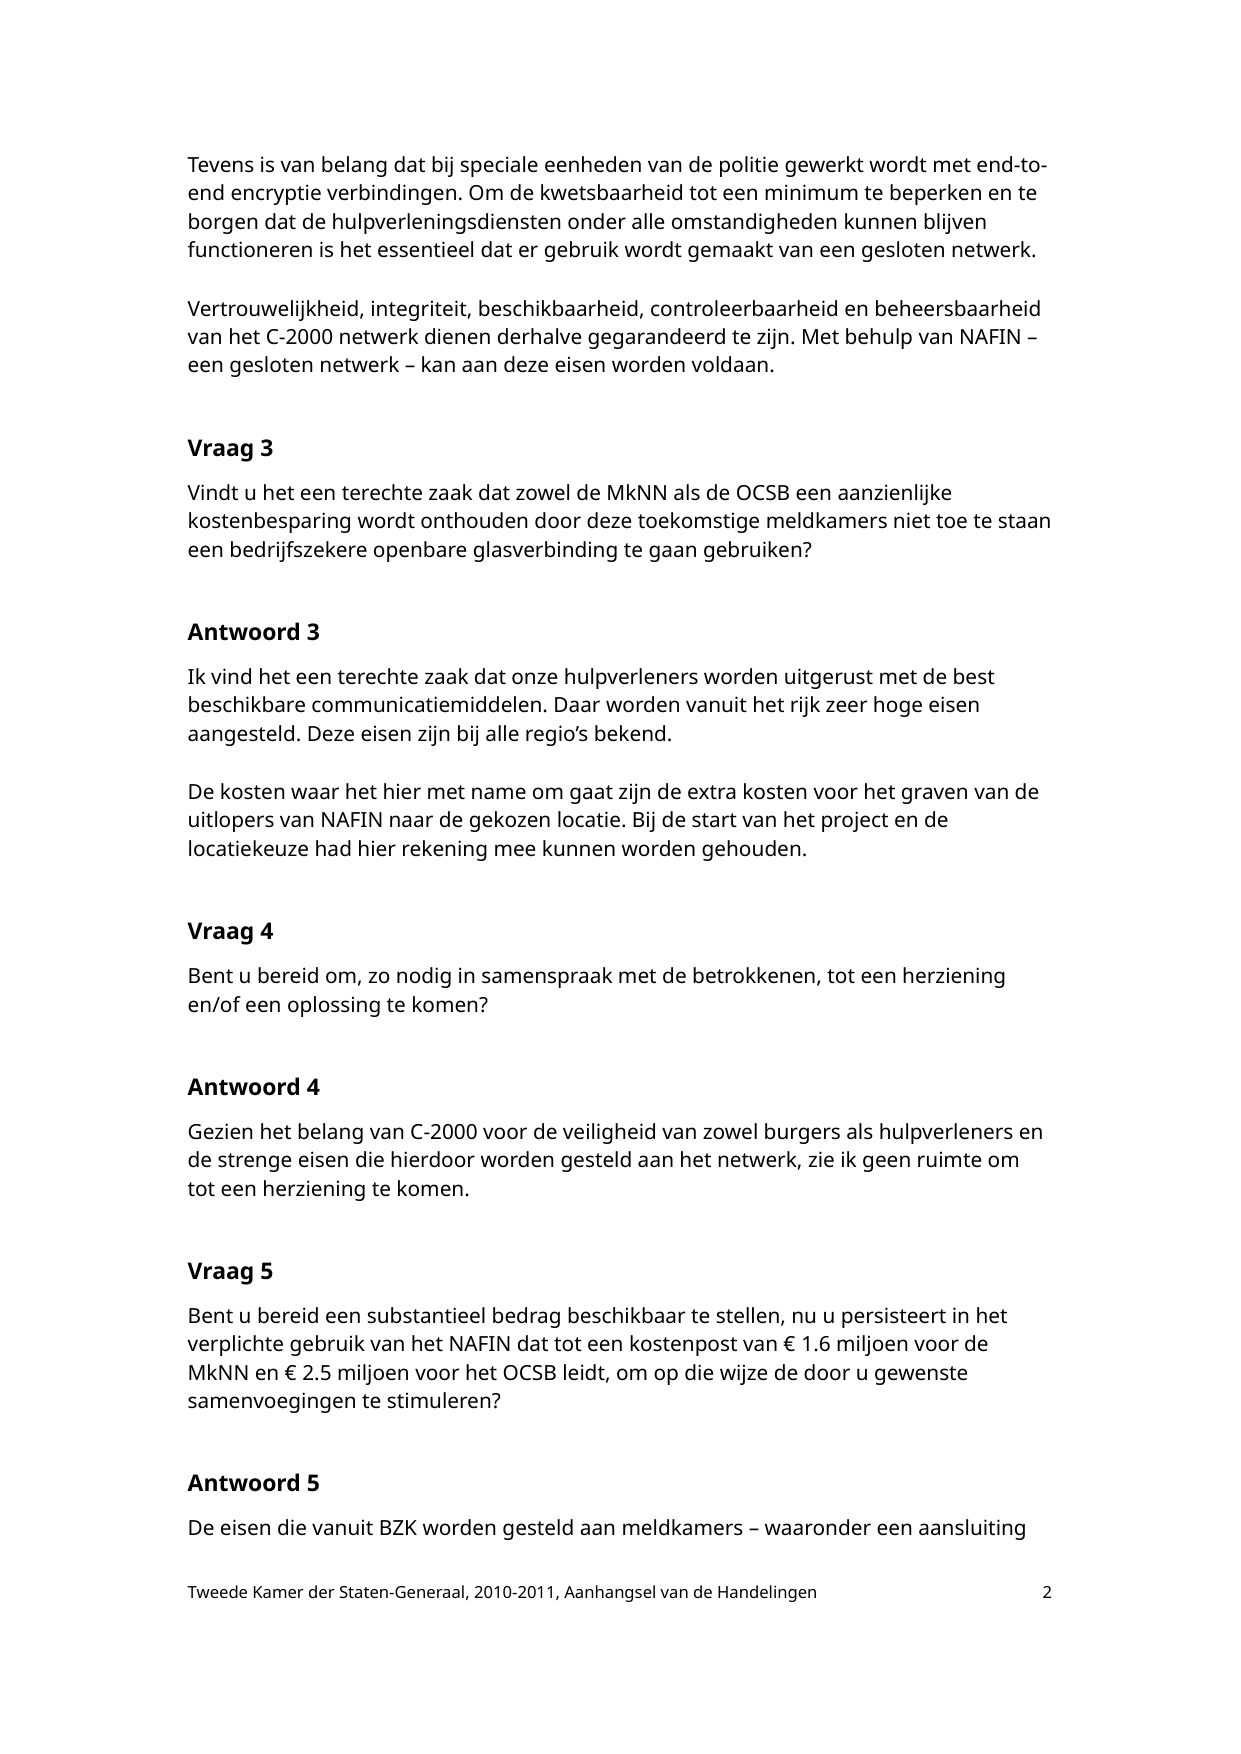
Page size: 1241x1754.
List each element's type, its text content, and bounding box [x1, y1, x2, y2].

subtitle Vraag 4 [187, 915, 1053, 946]
text Ik vind het een terechte zaak dat onze hulpverleners worden uitgerust met de best beschikbare communicatiemiddelen. Daar worden vanuit het rijk zeer hoge eisen aangesteld. Deze eisen zijn bij alle regio’s bekend. [187, 662, 1053, 747]
text Tevens is van belang dat bij speciale eenheden van de politie gewerkt wordt met end-to-end encryptie verbindingen. Om de kwetsbaarheid tot een minimum te beperken en te borgen dat de hulpverleningsdiensten onder alle omstandigheden kunnen blijven functioneren is het essentieel dat er gebruik wordt gemaakt van een gesloten netwerk. [187, 150, 1053, 264]
text Vindt u het een terechte zaak dat zowel de MkNN als de OCSB een aanzienlijke kostenbesparing wordt onthouden door deze toekomstige meldkamers niet toe te staan een bedrijfszekere openbare glasverbinding te gaan gebruiken? [187, 478, 1053, 563]
subtitle Antwoord 4 [187, 1071, 1053, 1102]
text Bent u bereid om, zo nodig in samenspraak met de betrokkenen, tot een herziening en/of een oplossing te komen? [187, 961, 1053, 1018]
text De kosten waar het hier met name om gaat zijn de extra kosten voor het graven van de uitlopers van NAFIN naar de gekozen locatie. Bij de start van het project en de locatiekeuze had hier rekening mee kunnen worden gehouden. [187, 777, 1053, 862]
subtitle Vraag 3 [187, 432, 1053, 463]
text Bent u bereid een substantieel bedrag beschikbaar te stellen, nu u persisteert in het verplichte gebruik van het NAFIN dat tot een kostenpost van € 1.6 miljoen voor de MkNN en € 2.5 miljoen voor het OCSB leidt, om op die wijze de door u gewenste samenvoegingen te stimuleren? [187, 1301, 1053, 1415]
text De eisen die vanuit BZK worden gesteld aan meldkamers – waaronder een aansluiting [187, 1513, 1053, 1542]
subtitle Antwoord 3 [187, 616, 1053, 647]
subtitle Antwoord 5 [187, 1467, 1053, 1498]
text Vertrouwelijkheid, integriteit, beschikbaarheid, controleerbaarheid en beheersbaarheid van het C-2000 netwerk dienen derhalve gegarandeerd te zijn. Met behulp van NAFIN – een gesloten netwerk – kan aan deze eisen worden voldaan. [187, 294, 1053, 379]
text Gezien het belang van C-2000 voor de veiligheid van zowel burgers als hulpverleners en de strenge eisen die hierdoor worden gesteld aan het netwerk, zie ik geen ruimte om tot een herziening te komen. [187, 1117, 1053, 1202]
subtitle Vraag 5 [187, 1255, 1053, 1286]
